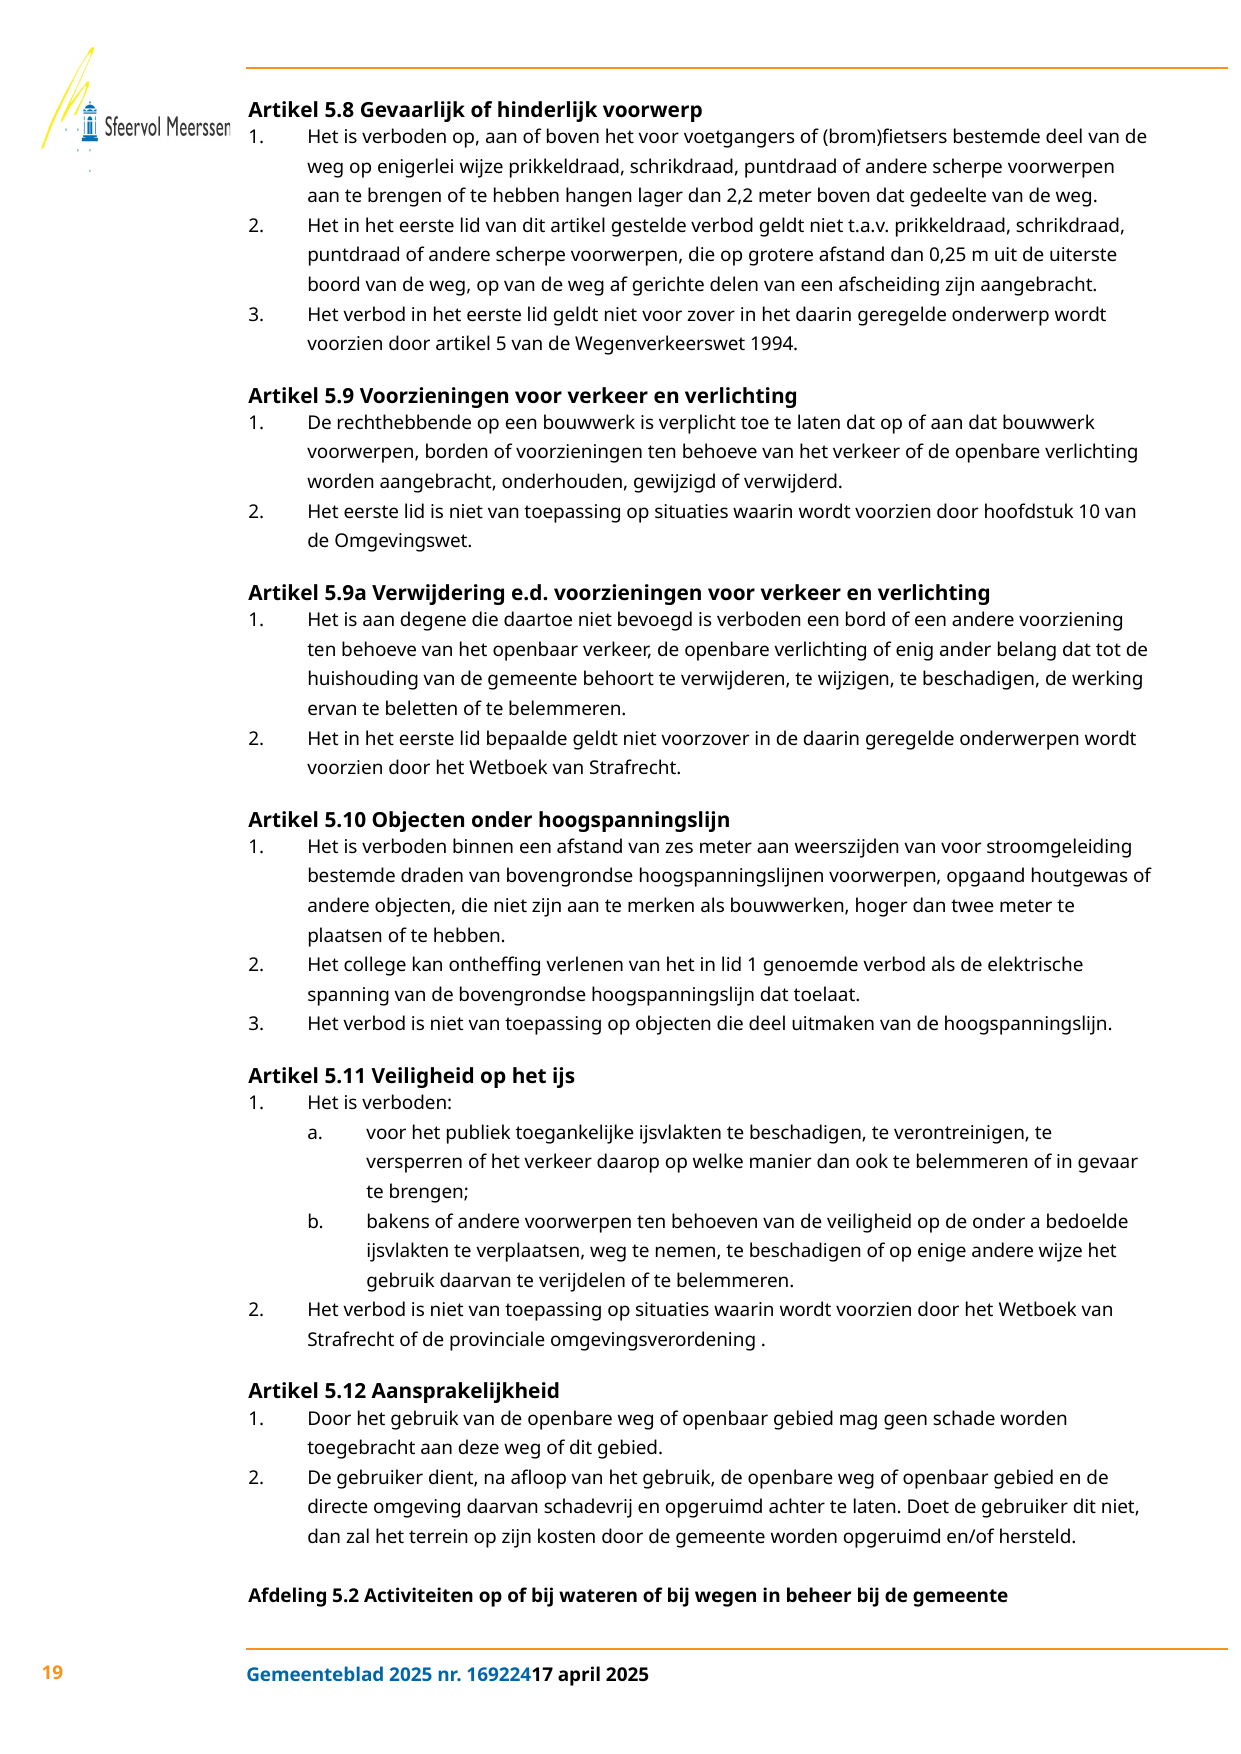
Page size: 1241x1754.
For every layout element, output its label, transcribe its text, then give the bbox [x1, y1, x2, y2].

text Afdeling 5.2 Activiteiten op of bij wateren of bij wegen in beheer bij de gemeente [248, 1582, 1152, 1608]
list Het is verboden op, aan of boven het voor voetgangers of (brom)fietsers bestemde deel van de weg op enigerlei wijze prikkeldraad, schrikdraad, puntdraad of andere scherpe voorwerpen aan te brengen of te hebben hangen lager dan 2,2 meter boven dat gedeelte van de weg. [248, 123, 1152, 208]
text Artikel 5.8 Gevaarlijk of hinderlijk voorwerp [248, 95, 1152, 123]
list Het college kan ontheffing verlenen van het in lid 1 genoemde verbod als de elektrische spanning van de bovengrondse hoogspanningslijn dat toelaat. [248, 951, 1152, 1007]
list Het is verboden binnen een afstand van zes meter aan weerszijden van voor stroomgeleiding bestemde draden van bovengrondse hoogspanningslijnen voorwerpen, opgaand houtgewas of andere objecten, die niet zijn aan te merken als bouwwerken, hoger dan twee meter te plaatsen of te hebben. [248, 833, 1152, 948]
list Het is aan degene die daartoe niet bevoegd is verboden een bord of een andere voorziening ten behoeve van het openbaar verkeer, de openbare verlichting of enig ander belang dat tot de huishouding van de gemeente behoort te verwijderen, te wijzigen, te beschadigen, de werking ervan te beletten of te belemmeren. [248, 606, 1152, 721]
list voor het publiek toegankelijke ijsvlakten te beschadigen, te verontreinigen, te versperren of het verkeer daarop op welke manier dan ook te belemmeren of in gevaar te brengen; [307, 1119, 1152, 1204]
list bakens of andere voorwerpen ten behoeven van de veiligheid op de onder a bedoelde ijsvlakten te verplaatsen, weg te nemen, te beschadigen of op enige andere wijze het gebruik daarvan te verijdelen of te belemmeren. [307, 1208, 1152, 1293]
list Het verbod is niet van toepassing op situaties waarin wordt voorzien door het Wetboek van Strafrecht of de provinciale omgevingsverordening . [248, 1297, 1152, 1352]
list Het in het eerste lid van dit artikel gestelde verbod geldt niet t.a.v. prikkeldraad, schrikdraad, puntdraad of andere scherpe voorwerpen, die op grotere afstand dan 0,25 m uit de uiterste boord van de weg, op van de weg af gerichte delen van een afscheiding zijn aangebracht. [248, 212, 1152, 297]
picture [41, 47, 231, 172]
text Artikel 5.11 Veiligheid op het ijs [248, 1061, 1152, 1089]
list Het is verboden: [248, 1089, 1152, 1115]
list De rechthebbende op een bouwwerk is verplicht toe te laten dat op of aan dat bouwwerk voorwerpen, borden of voorzieningen ten behoeve van het verkeer of de openbare verlichting worden aangebracht, onderhouden, gewijzigd of verwijderd. [248, 409, 1152, 494]
text Artikel 5.10 Objecten onder hoogspanningslijn [248, 805, 1152, 833]
text Artikel 5.9a Verwijdering e.d. voorzieningen voor verkeer en verlichting [248, 578, 1152, 606]
text Artikel 5.12 Aansprakelijkheid [248, 1377, 1152, 1405]
text Artikel 5.9 Voorzieningen voor verkeer en verlichting [248, 381, 1152, 409]
list Het eerste lid is niet van toepassing op situaties waarin wordt voorzien door hoofdstuk 10 van de Omgevingswet. [248, 498, 1152, 553]
list De gebruiker dient, na afloop van het gebruik, de openbare weg of openbaar gebied en de directe omgeving daarvan schadevrij en opgeruimd achter te laten. Doet de gebruiker dit niet, dan zal het terrein op zijn kosten door de gemeente worden opgeruimd en/of hersteld. [248, 1464, 1152, 1549]
list Het in het eerste lid bepaalde geldt niet voorzover in de daarin geregelde onderwerpen wordt voorzien door het Wetboek van Strafrecht. [248, 725, 1152, 780]
list Het verbod in het eerste lid geldt niet voor zover in het daarin geregelde onderwerp wordt voorzien door artikel 5 van de Wegenverkeerswet 1994. [248, 301, 1152, 356]
list Het verbod is niet van toepassing op objecten die deel uitmaken van de hoogspanningslijn. [248, 1011, 1152, 1036]
list Door het gebruik van de openbare weg of openbaar gebied mag geen schade worden toegebracht aan deze weg of dit gebied. [248, 1405, 1152, 1460]
